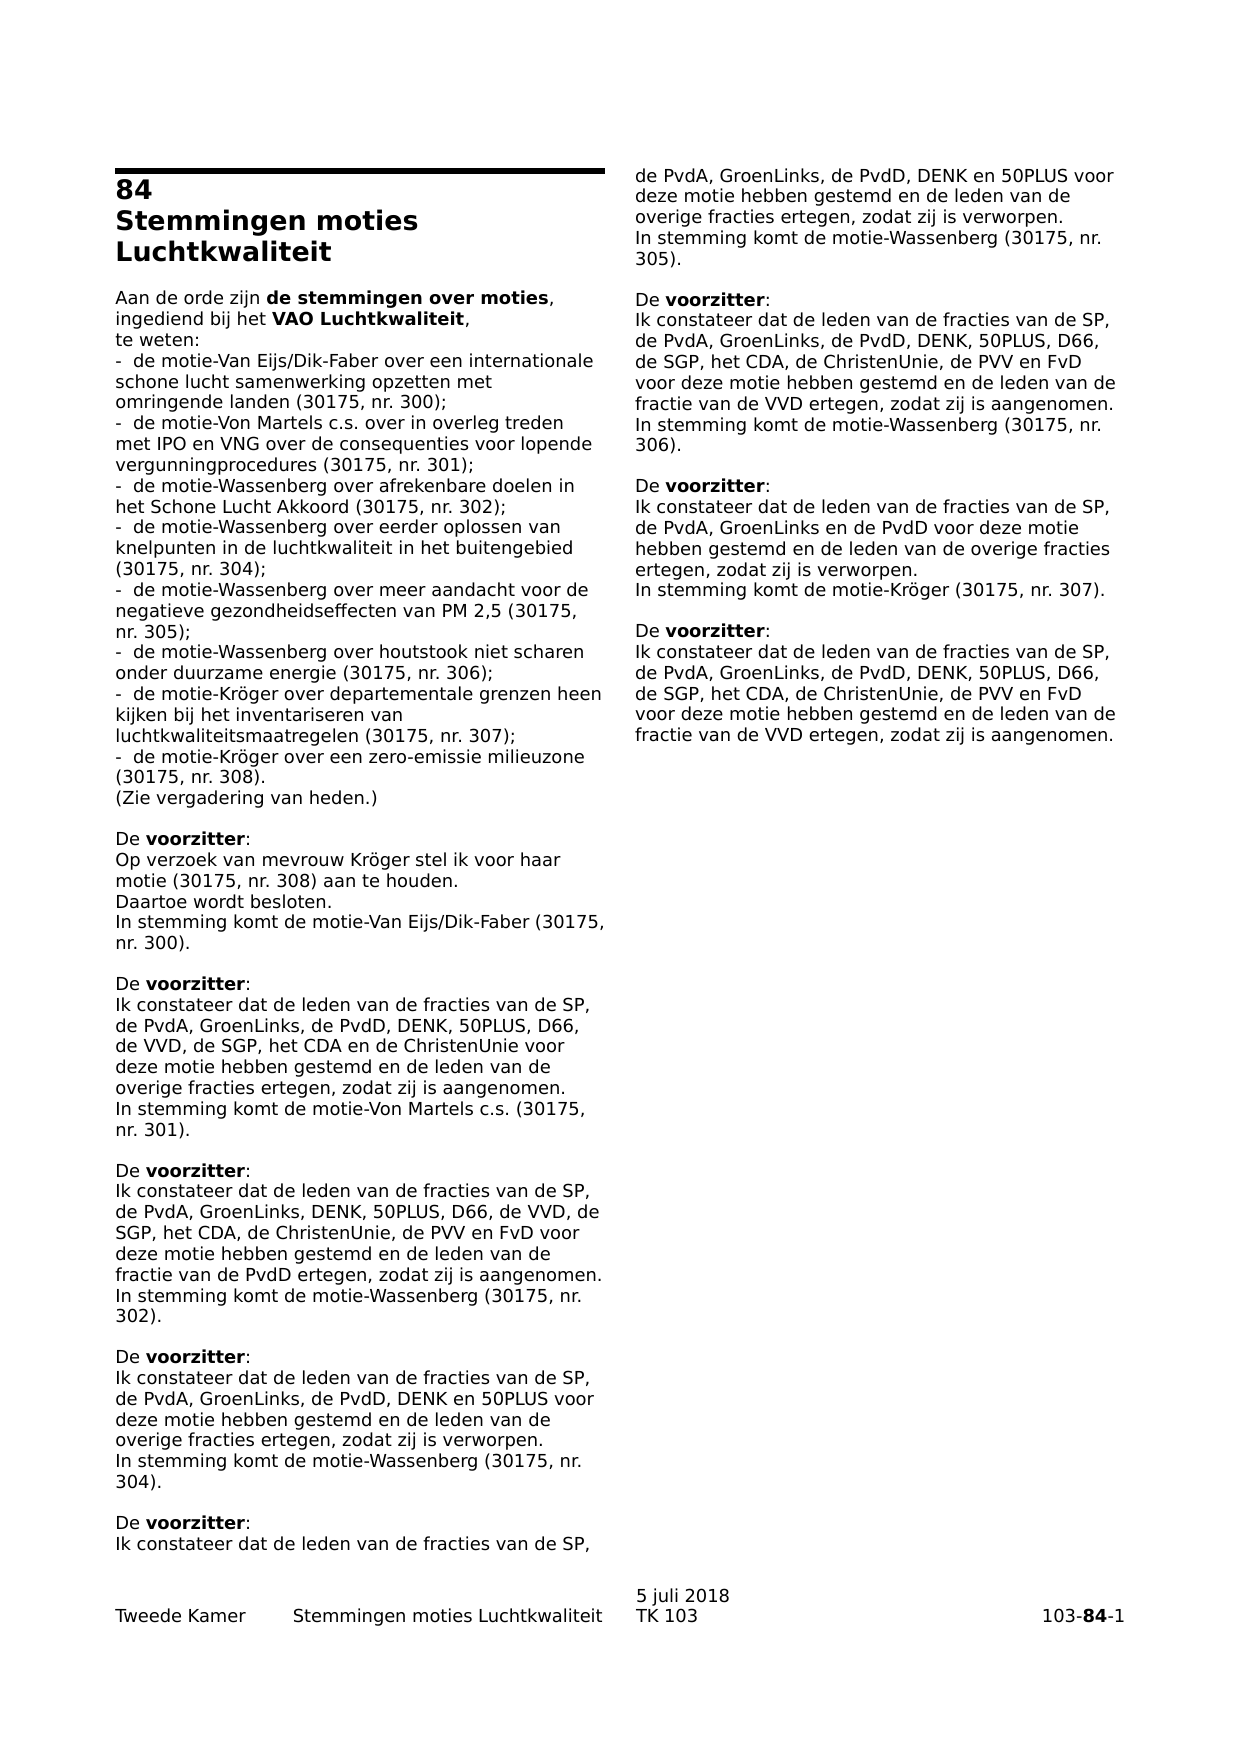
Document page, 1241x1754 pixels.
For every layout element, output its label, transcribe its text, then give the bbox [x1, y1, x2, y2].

text In stemming komt de motie-Van Eijs/Dik-Faber (30175, nr. 300). [115, 912, 605, 954]
text De voorzitter: [115, 1347, 605, 1368]
text Ik constateer dat de leden van de fracties van de SP, de PvdA, GroenLinks, de PvdD, DENK, 50PLUS, D66, de SGP, het CDA, de ChristenUnie, de PVV en FvD voor deze motie hebben gestemd en de leden van de fractie van de VVD ertegen, zodat zij is aangenomen. [635, 310, 1125, 414]
text Daartoe wordt besloten. [115, 891, 605, 912]
text (Zie vergadering van heden.) [115, 788, 605, 809]
text In stemming komt de motie-Wassenberg (30175, nr. 304). [115, 1451, 605, 1493]
text Aan de orde zijn de stemmingen over moties, ingediend bij het VAO Luchtkwaliteit, [115, 288, 605, 330]
text Ik constateer dat de leden van de fracties van de SP, de PvdA, GroenLinks en de PvdD voor deze motie hebben gestemd en de leden van de overige fracties ertegen, zodat zij is verworpen. [635, 497, 1125, 580]
text De voorzitter: [635, 621, 1125, 642]
list de motie-Wassenberg over meer aandacht voor de negatieve gezondheidseffecten van PM 2,5 (30175, nr. 305); [115, 580, 605, 642]
text Ik constateer dat de leden van de fracties van de SP, de PvdA, GroenLinks, de PvdD, DENK en 50PLUS voor deze motie hebben gestemd en de leden van de overige fracties ertegen, zodat zij is verworpen. [115, 1368, 605, 1451]
list de motie-Kröger over departementale grenzen heen kijken bij het inventariseren van luchtkwaliteitsmaatregelen (30175, nr. 307); [115, 684, 605, 746]
text Ik constateer dat de leden van de fracties van de SP, [115, 1533, 605, 1554]
title 84 Stemmingen moties Luchtkwaliteit [115, 174, 605, 268]
text De voorzitter: [115, 829, 605, 850]
text Ik constateer dat de leden van de fracties van de SP, de PvdA, GroenLinks, de PvdD, DENK, 50PLUS, D66, de VVD, de SGP, het CDA en de ChristenUnie voor deze motie hebben gestemd en de leden van de overige fracties ertegen, zodat zij is aangenomen. [115, 994, 605, 1099]
text Op verzoek van mevrouw Kröger stel ik voor haar motie (30175, nr. 308) aan te houden. [115, 850, 605, 891]
text In stemming komt de motie-Wassenberg (30175, nr. 306). [635, 414, 1125, 456]
text De voorzitter: [115, 1513, 605, 1533]
text Ik constateer dat de leden van de fracties van de SP, de PvdA, GroenLinks, de PvdD, DENK, 50PLUS, D66, de SGP, het CDA, de ChristenUnie, de PVV en FvD voor deze motie hebben gestemd en de leden van de fractie van de VVD ertegen, zodat zij is aangenomen. [635, 642, 1125, 746]
text te weten: [115, 330, 605, 351]
text In stemming komt de motie-Von Martels c.s. (30175, nr. 301). [115, 1099, 605, 1140]
text De voorzitter: [635, 476, 1125, 497]
text In stemming komt de motie-Kröger (30175, nr. 307). [635, 580, 1125, 601]
list de motie-Von Martels c.s. over in overleg treden met IPO en VNG over de consequenties voor lopende vergunningprocedures (30175, nr. 301); [115, 413, 605, 476]
text De voorzitter: [115, 1160, 605, 1181]
list de motie-Wassenberg over afrekenbare doelen in het Schone Lucht Akkoord (30175, nr. 302); [115, 476, 605, 517]
list de motie-Wassenberg over houtstook niet scharen onder duurzame energie (30175, nr. 306); [115, 642, 605, 684]
text In stemming komt de motie-Wassenberg (30175, nr. 305). [635, 228, 1125, 269]
text De voorzitter: [115, 974, 605, 994]
list de motie-Wassenberg over eerder oplossen van knelpunten in de luchtkwaliteit in het buitengebied (30175, nr. 304); [115, 517, 605, 580]
text De voorzitter: [635, 289, 1125, 310]
list de motie-Van Eijs/Dik-Faber over een internationale schone lucht samenwerking opzetten met omringende landen (30175, nr. 300); [115, 351, 605, 413]
list de motie-Kröger over een zero-emissie milieuzone (30175, nr. 308). [115, 746, 605, 788]
text In stemming komt de motie-Wassenberg (30175, nr. 302). [115, 1285, 605, 1327]
text Ik constateer dat de leden van de fracties van de SP, de PvdA, GroenLinks, DENK, 50PLUS, D66, de VVD, de SGP, het CDA, de ChristenUnie, de PVV en FvD voor deze motie hebben gestemd en de leden van de fractie van de PvdD ertegen, zodat zij is aangenomen. [115, 1181, 605, 1285]
text de PvdA, GroenLinks, de PvdD, DENK en 50PLUS voor deze motie hebben gestemd en de leden van de overige fracties ertegen, zodat zij is verworpen. [635, 165, 1125, 228]
